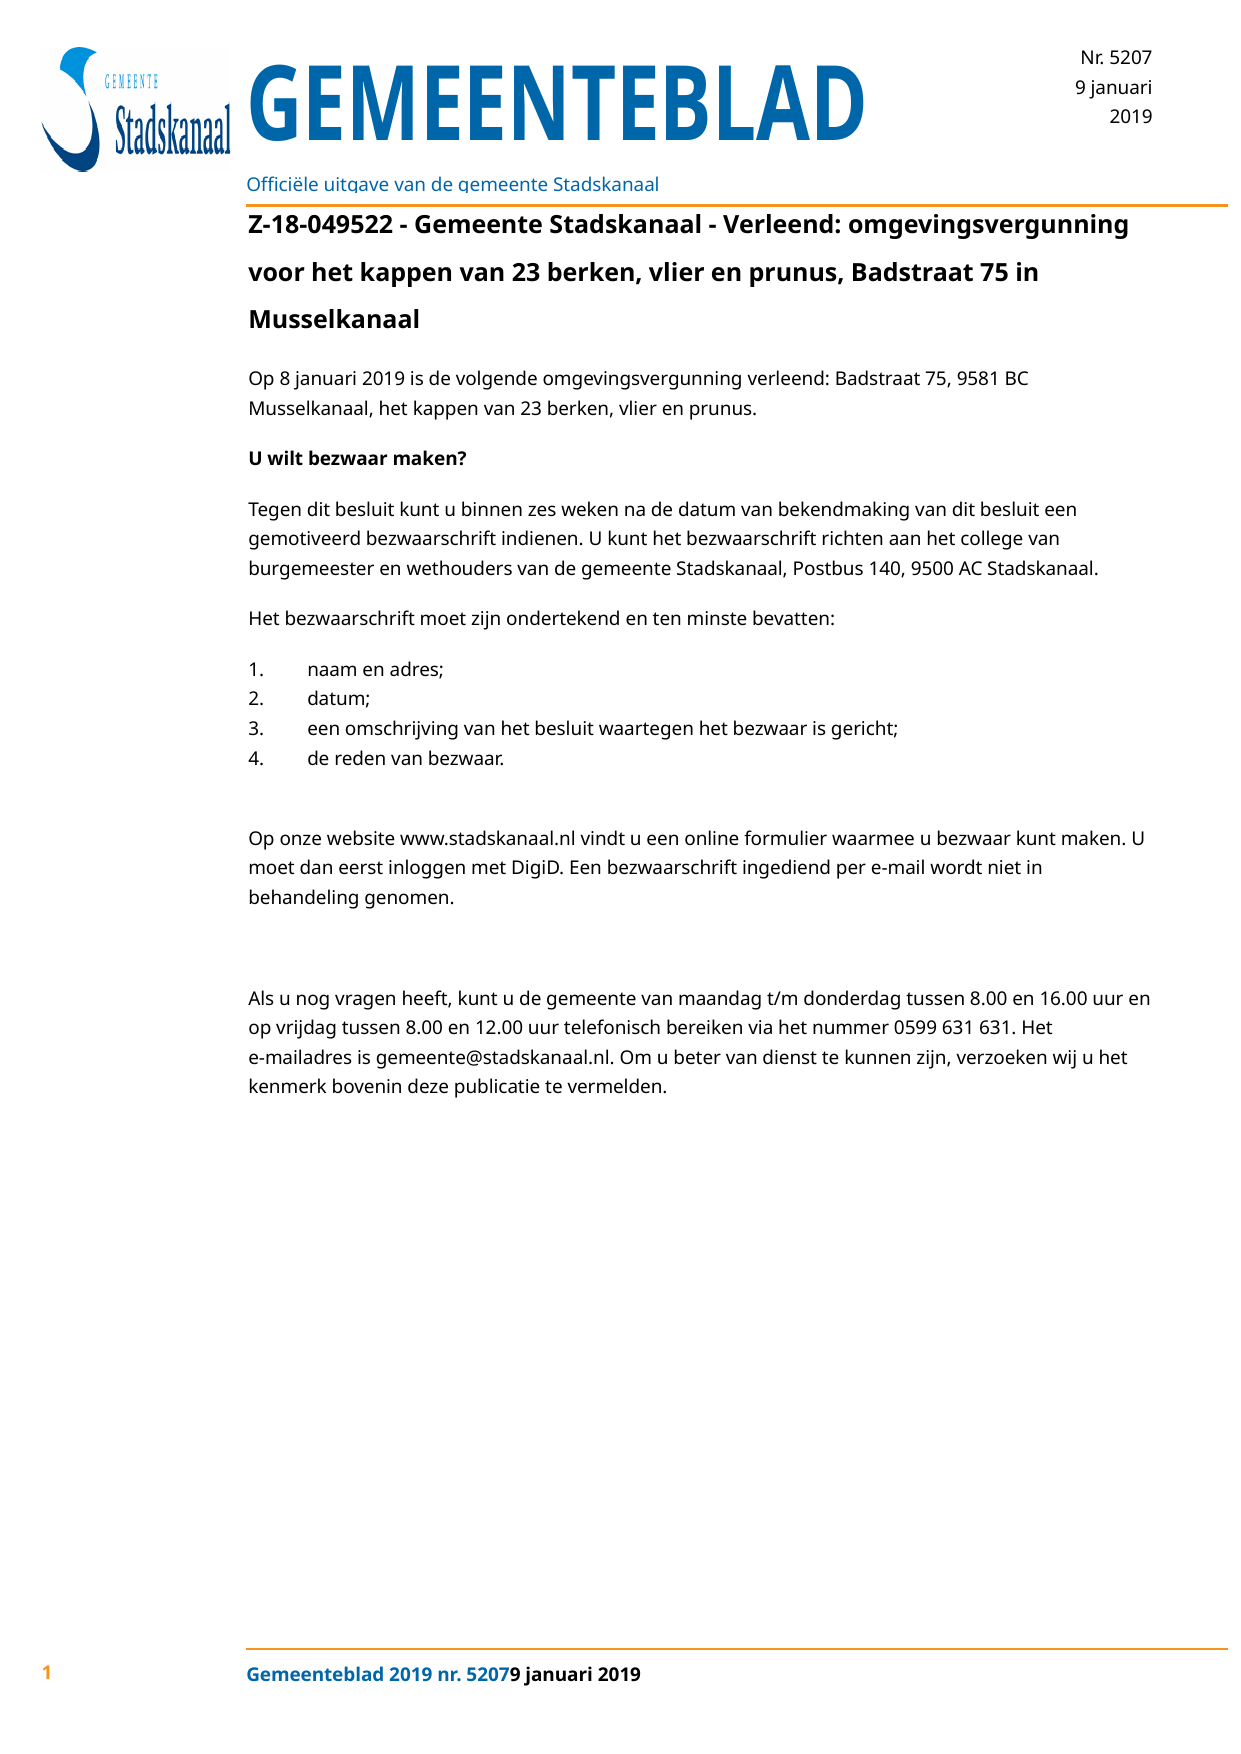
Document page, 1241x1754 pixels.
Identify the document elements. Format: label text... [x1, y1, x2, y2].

list een omschrijving van het besluit waartegen het bezwaar is gericht; [248, 715, 1152, 741]
text U wilt bezwaar maken? [248, 446, 1152, 471]
text Op onze website www.stadskanaal.nl vindt u een online formulier waarmee u bezwaar kunt maken. U moet dan eerst inloggen met DigiD. Een bezwaarschrift ingediend per e-mail wordt niet in behandeling genomen. [248, 825, 1152, 909]
picture [41, 47, 231, 172]
text Z-18-049522 - Gemeente Stadskanaal - Verleend: omgevingsvergunning voor het kappen van 23 berken, vlier en prunus, Badstraat 75 in Musselkanaal [248, 207, 1152, 336]
text Het bezwaarschrift moet zijn ondertekend en ten minste bevatten: [248, 606, 1152, 631]
text Tegen dit besluit kunt u binnen zes weken na de datum van bekendmaking van dit besluit een gemotiveerd bezwaarschrift indienen. U kunt het bezwaarschrift richten aan het college van burgemeester en wethouders van de gemeente Stadskanaal, Postbus 140, 9500 AC Stadskanaal. [248, 496, 1152, 581]
list de reden van bezwaar. [248, 745, 1152, 770]
list naam en adres; [248, 656, 1152, 682]
text Als u nog vragen heeft, kunt u de gemeente van maandag t/m donderdag tussen 8.00 en 16.00 uur en op vrijdag tussen 8.00 en 12.00 uur telefonisch bereiken via het nummer 0599 631 631. Het e‑mailadres is gemeente@stadskanaal.nl. Om u beter van dienst te kunnen zijn, verzoeken wij u het kenmerk bovenin deze publicatie te vermelden. [248, 985, 1152, 1099]
list datum; [248, 686, 1152, 711]
text Op 8 januari 2019 is de volgende omgevingsvergunning verleend: Badstraat 75, 9581 BC Musselkanaal, het kappen van 23 berken, vlier en prunus. [248, 366, 1152, 421]
